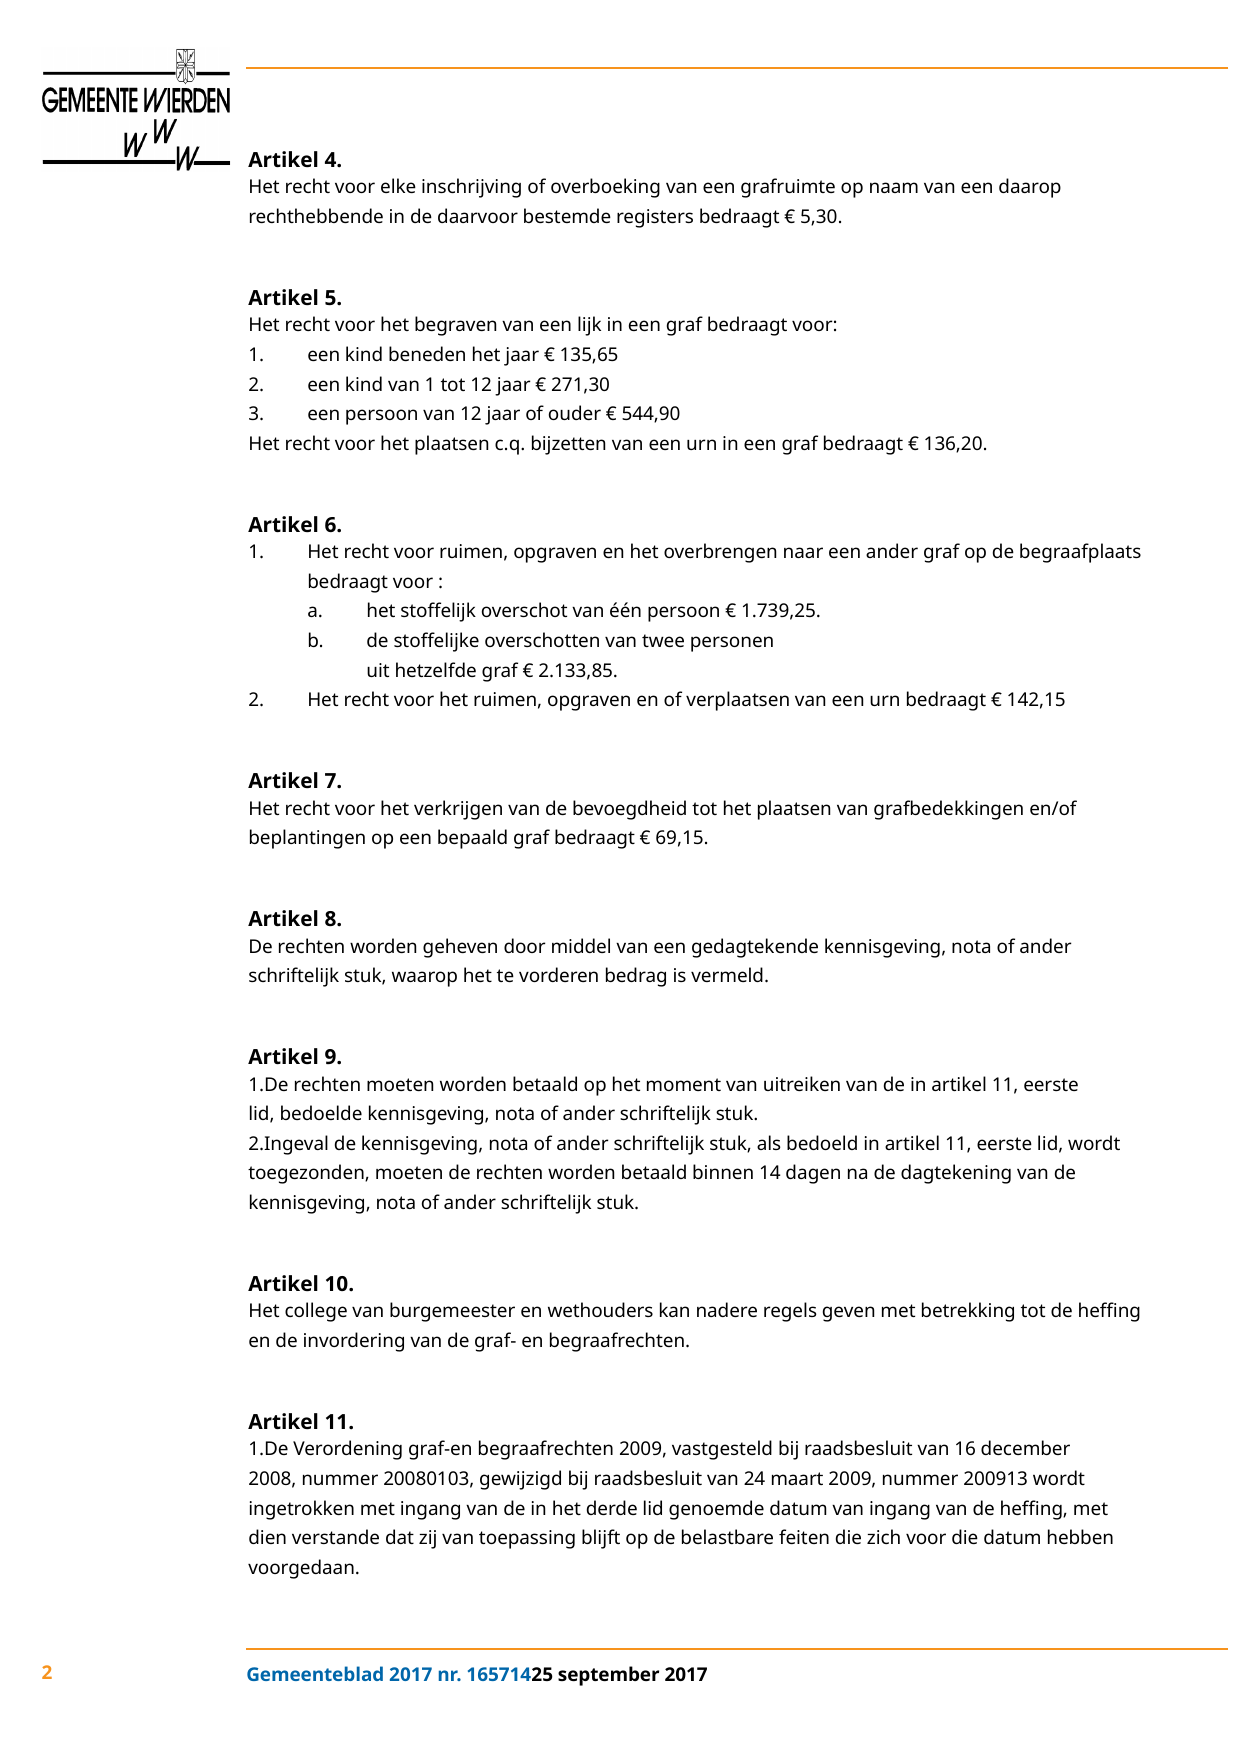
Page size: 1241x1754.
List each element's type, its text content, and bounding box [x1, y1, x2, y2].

text 1.De Verordening graf-en begraafrechten 2009, vastgesteld bij raadsbesluit van 16 december [248, 1436, 1152, 1461]
list een persoon van 12 jaar of ouder € 544,90 [248, 400, 1152, 426]
text Artikel 5. [248, 283, 1152, 312]
list de stoffelijke overschotten van twee personen [307, 627, 1152, 653]
picture [41, 47, 231, 172]
list Het recht voor ruimen, opgraven en het overbrengen naar een ander graf op de begraafplaats [248, 538, 1152, 564]
text ingetrokken met ingang van de in het derde lid genoemde datum van ingang van de heffing, met [248, 1495, 1152, 1521]
text kennisgeving, nota of ander schriftelijk stuk. [248, 1189, 1152, 1215]
text Artikel 8. [248, 904, 1152, 933]
text Artikel 6. [248, 510, 1152, 538]
text Het recht voor het begraven van een lijk in een graf bedraagt voor: [248, 312, 1152, 337]
text lid, bedoelde kennisgeving, nota of ander schriftelijk stuk. [248, 1100, 1152, 1126]
text De rechten worden geheven door middel van een gedagtekende kennisgeving, nota of ander schriftelijk stuk, waarop het te vorderen bedrag is vermeld. [248, 933, 1152, 988]
list een kind van 1 tot 12 jaar € 271,30 [248, 371, 1152, 397]
list uit hetzelfde graf € 2.133,85. [307, 657, 1152, 682]
text Artikel 11. [248, 1407, 1152, 1436]
text voorgedaan. [248, 1554, 1152, 1580]
list het stoffelijk overschot van één persoon € 1.739,25. [307, 598, 1152, 623]
text 2.Ingeval de kennisgeving, nota of ander schriftelijk stuk, als bedoeld in artikel 11, eerste lid, wordt [248, 1130, 1152, 1156]
text Artikel 9. [248, 1042, 1152, 1071]
text 2008, nummer 20080103, gewijzigd bij raadsbesluit van 24 maart 2009, nummer 200913 wordt [248, 1465, 1152, 1491]
list bedraagt voor : [248, 568, 1152, 594]
text Artikel 10. [248, 1269, 1152, 1298]
text toegezonden, moeten de rechten worden betaald binnen 14 dagen na de dagtekening van de [248, 1159, 1152, 1185]
text Artikel 7. [248, 766, 1152, 795]
text Artikel 4. [248, 145, 1152, 174]
list Het recht voor het ruimen, opgraven en of verplaatsen van een urn bedraagt € 142,15 [248, 686, 1152, 712]
list een kind beneden het jaar € 135,65 [248, 341, 1152, 367]
text Het recht voor het plaatsen c.q. bijzetten van een urn in een graf bedraagt € 136,20. [248, 430, 1152, 456]
text dien verstande dat zij van toepassing blijft op de belastbare feiten die zich voor die datum hebben [248, 1524, 1152, 1550]
text Het recht voor het verkrijgen van de bevoegdheid tot het plaatsen van grafbedekkingen en/of beplantingen op een bepaald graf bedraagt € 69,15. [248, 795, 1152, 850]
text 1.De rechten moeten worden betaald op het moment van uitreiken van de in artikel 11, eerste [248, 1071, 1152, 1097]
text Het college van burgemeester en wethouders kan nadere regels geven met betrekking tot de heffing en de invordering van de graf- en begraafrechten. [248, 1298, 1152, 1353]
text Het recht voor elke inschrijving of overboeking van een grafruimte op naam van een daarop rechthebbende in de daarvoor bestemde registers bedraagt € 5,30. [248, 174, 1152, 229]
